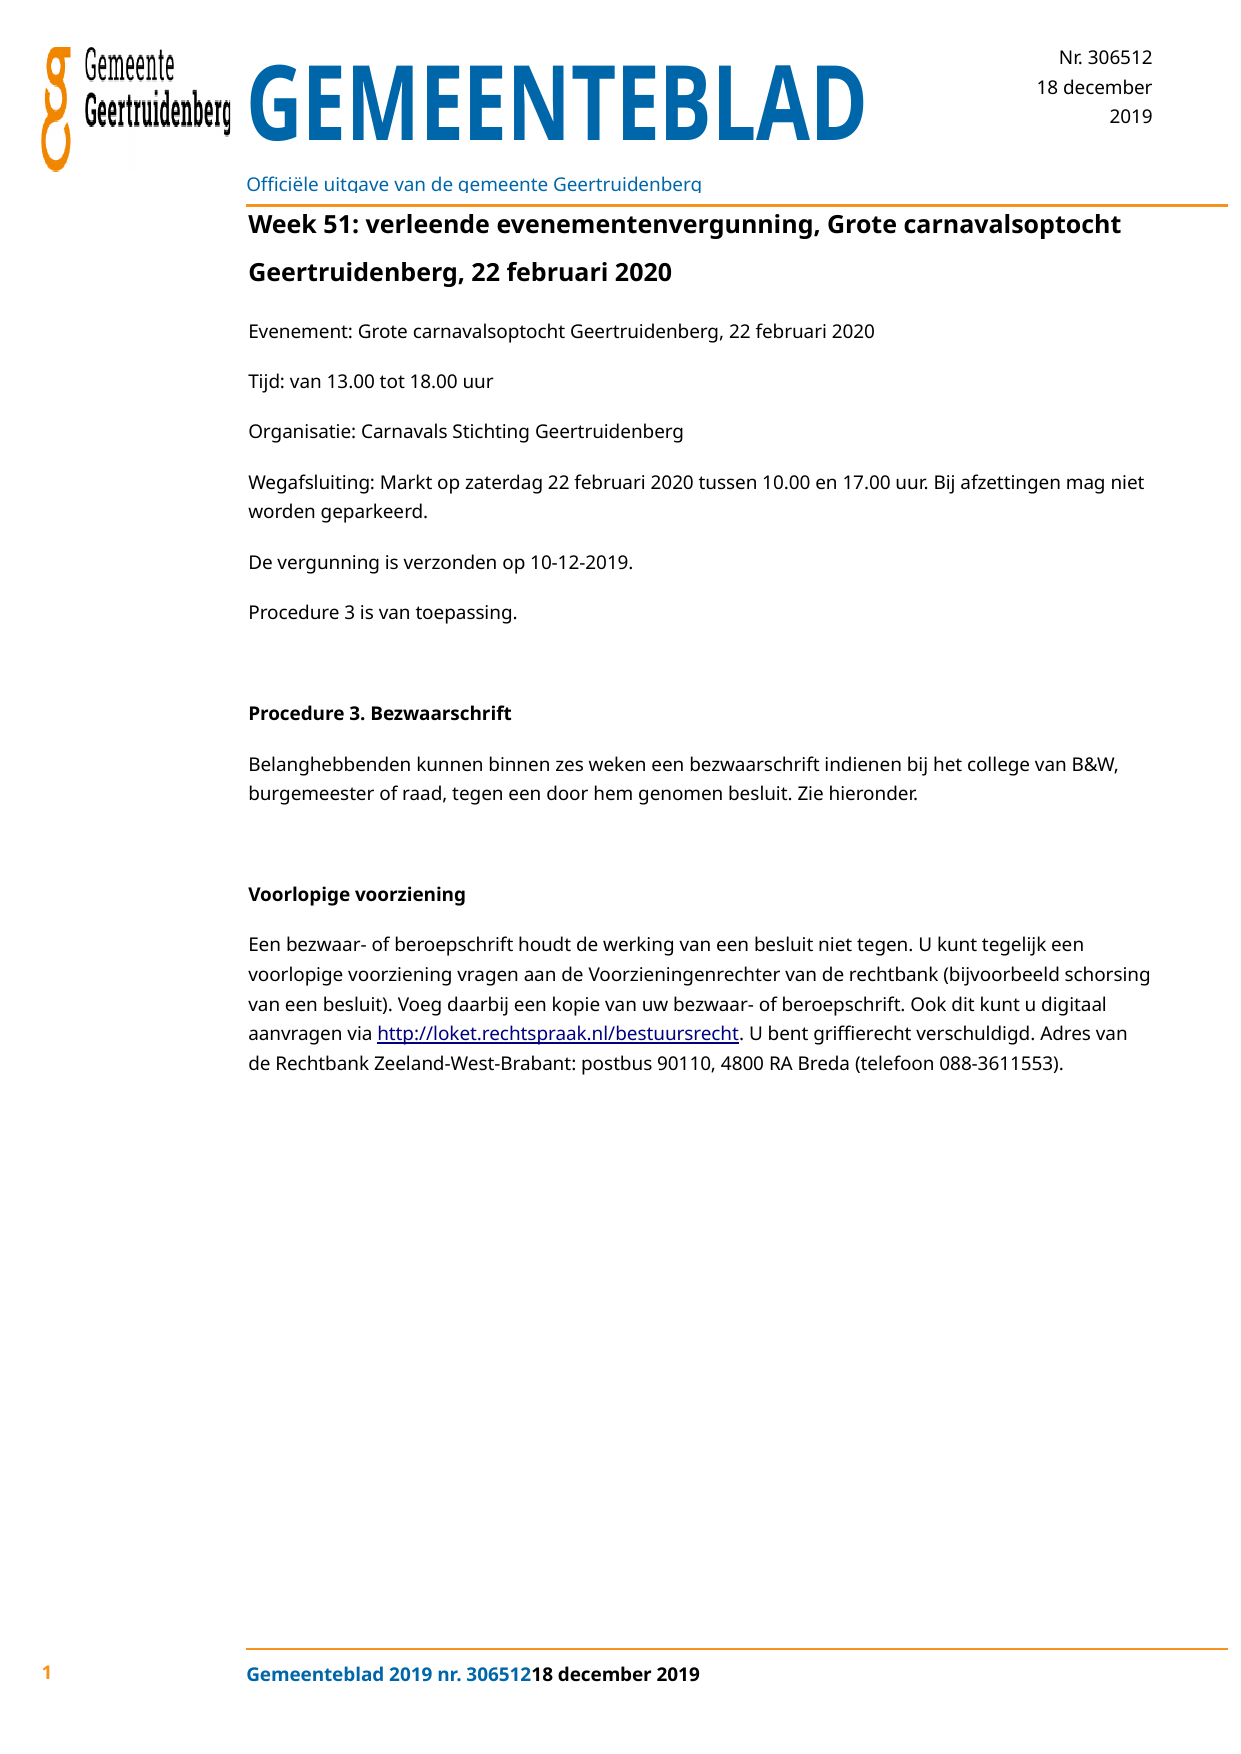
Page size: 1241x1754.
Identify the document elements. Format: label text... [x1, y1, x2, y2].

text Tijd: van 13.00 tot 18.00 uur [248, 368, 1152, 394]
text De vergunning is verzonden op 10-12-2019. [248, 549, 1152, 575]
text Procedure 3. Bezwaarschrift [248, 700, 1152, 726]
text Belanghebbenden kunnen binnen zes weken een bezwaarschrift indienen bij het college van B&W, burgemeester of raad, tegen een door hem genomen besluit. Zie hieronder. [248, 751, 1152, 806]
text Week 51: verleende evenementenvergunning, Grote carnavalsoptocht Geertruidenberg, 22 februari 2020 [248, 207, 1152, 288]
text Organisatie: Carnavals Stichting Geertruidenberg [248, 419, 1152, 444]
text Wegafsluiting: Markt op zaterdag 22 februari 2020 tussen 10.00 en 17.00 uur. Bij afzettingen mag niet worden geparkeerd. [248, 469, 1152, 524]
picture [41, 47, 231, 172]
text Procedure 3 is van toepassing. [248, 599, 1152, 625]
text Voorlopige voorziening [248, 881, 1152, 907]
text Een bezwaar- of beroepschrift houdt de werking van een besluit niet tegen. U kunt tegelijk een voorlopige voorziening vragen aan de Voorzieningenrechter van de rechtbank (bijvoorbeeld schorsing van een besluit). Voeg daarbij een kopie van uw bezwaar- of beroepschrift. Ook dit kunt u digitaal aanvragen via http://loket.rechtspraak.nl/bestuursrecht. U bent griffierecht verschuldigd. Adres van de Rechtbank Zeeland-West-Brabant: postbus 90110, 4800 RA Breda (telefoon 088-3611553). [248, 932, 1152, 1076]
text Evenement: Grote carnavalsoptocht Geertruidenberg, 22 februari 2020 [248, 318, 1152, 344]
